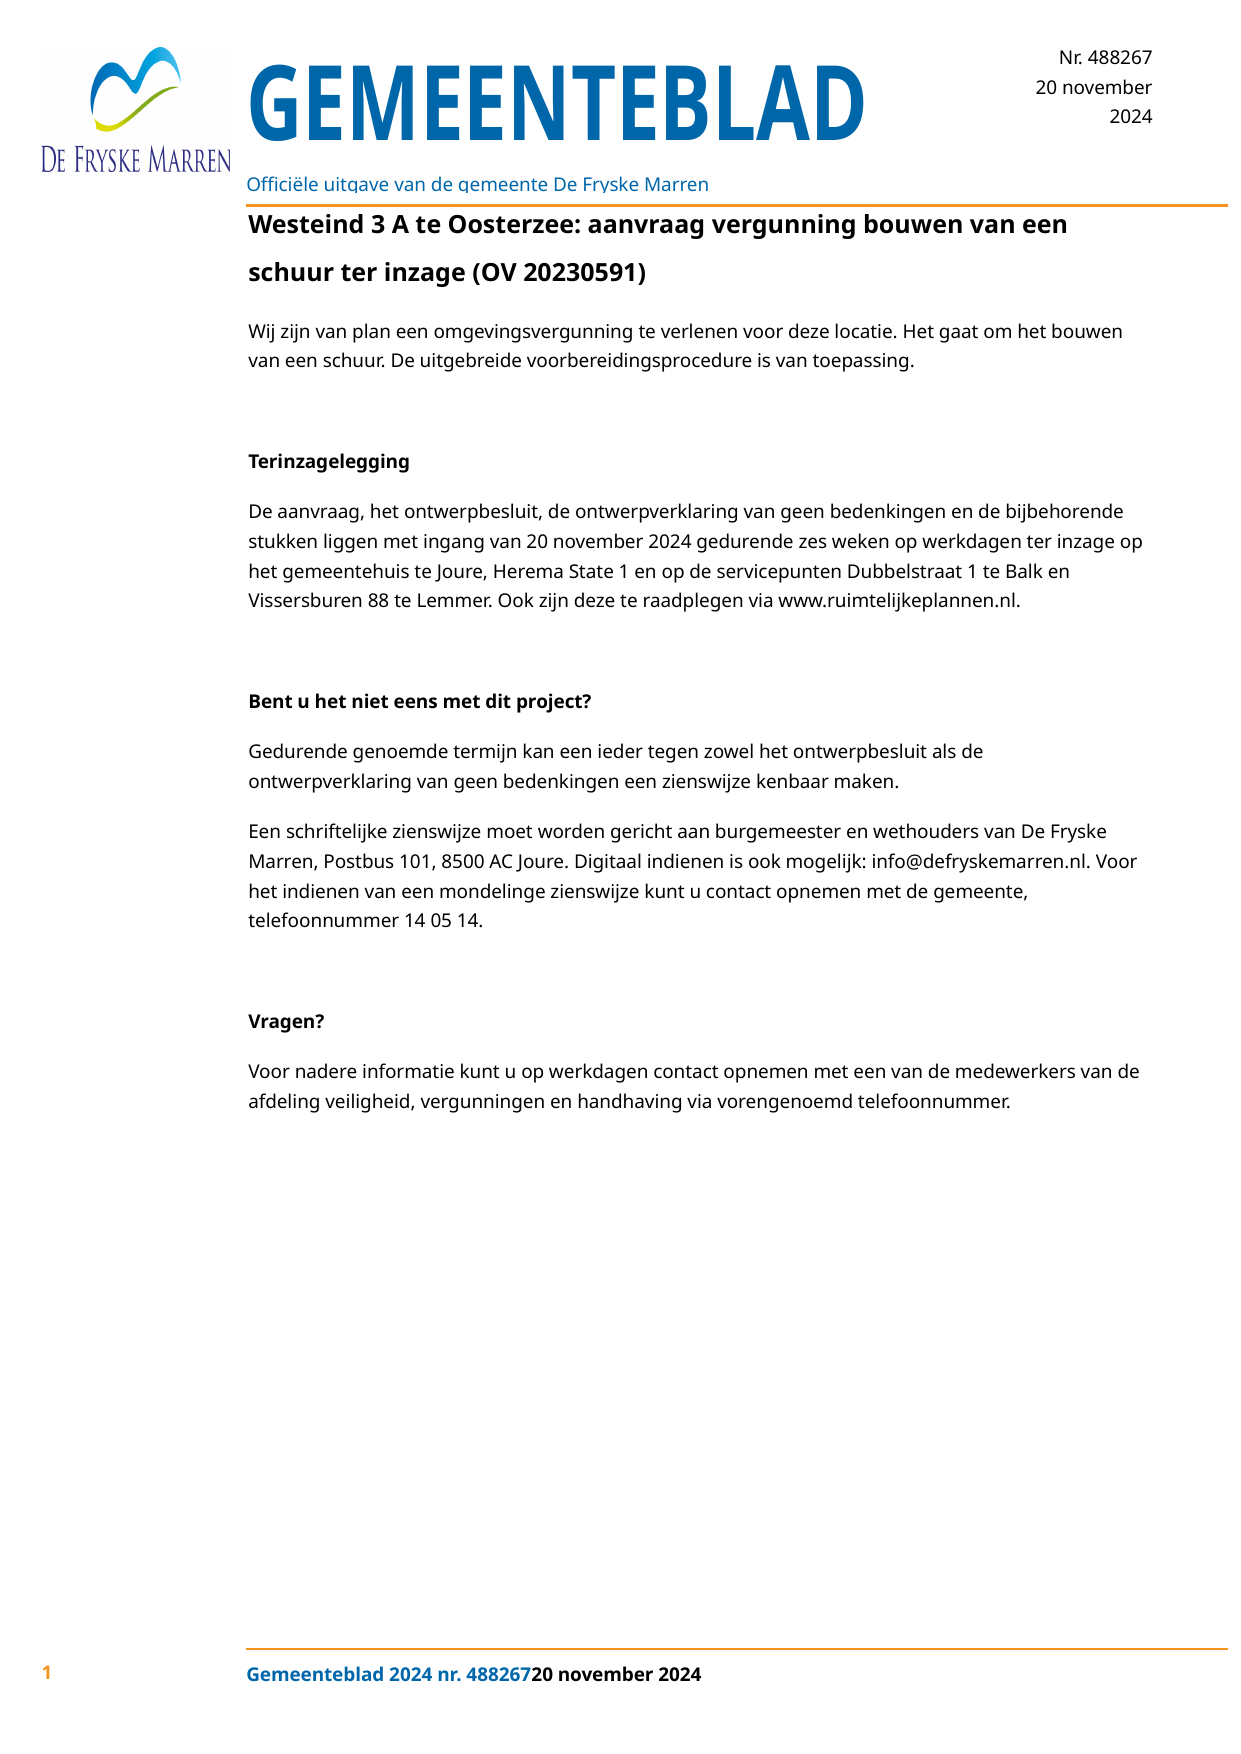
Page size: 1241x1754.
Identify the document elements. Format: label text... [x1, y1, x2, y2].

text Bent u het niet eens met dit project? [248, 688, 1152, 714]
picture [41, 47, 231, 172]
text Vragen? [248, 1008, 1152, 1034]
text Terinzagelegging [248, 448, 1152, 474]
text Westeind 3 A te Oosterzee: aanvraag vergunning bouwen van een schuur ter inzage (OV 20230591) [248, 207, 1152, 288]
text Voor nadere informatie kunt u op werkdagen contact opnemen met een van de medewerkers van de afdeling veiligheid, vergunningen en handhaving via vorengenoemd telefoonnummer. [248, 1059, 1152, 1114]
text Gedurende genoemde termijn kan een ieder tegen zowel het ontwerpbesluit als de ontwerpverklaring van geen bedenkingen een zienswijze kenbaar maken. [248, 739, 1152, 794]
text De aanvraag, het ontwerpbesluit, de ontwerpverklaring van geen bedenkingen en de bijbehorende stukken liggen met ingang van 20 november 2024 gedurende zes weken op werkdagen ter inzage op het gemeentehuis te Joure, Herema State 1 en op de servicepunten Dubbelstraat 1 te Balk en Vissersburen 88 te Lemmer. Ook zijn deze te raadplegen via www.ruimtelijkeplannen.nl. [248, 499, 1152, 613]
text Een schriftelijke zienswijze moet worden gericht aan burgemeester en wethouders van De Fryske Marren, Postbus 101, 8500 AC Joure. Digitaal indienen is ook mogelijk: info@defryskemarren.nl. Voor het indienen van een mondelinge zienswijze kunt u contact opnemen met de gemeente, telefoonnummer 14 05 14. [248, 819, 1152, 933]
text Wij zijn van plan een omgevingsvergunning te verlenen voor deze locatie. Het gaat om het bouwen van een schuur. De uitgebreide voorbereidingsprocedure is van toepassing. [248, 318, 1152, 373]
